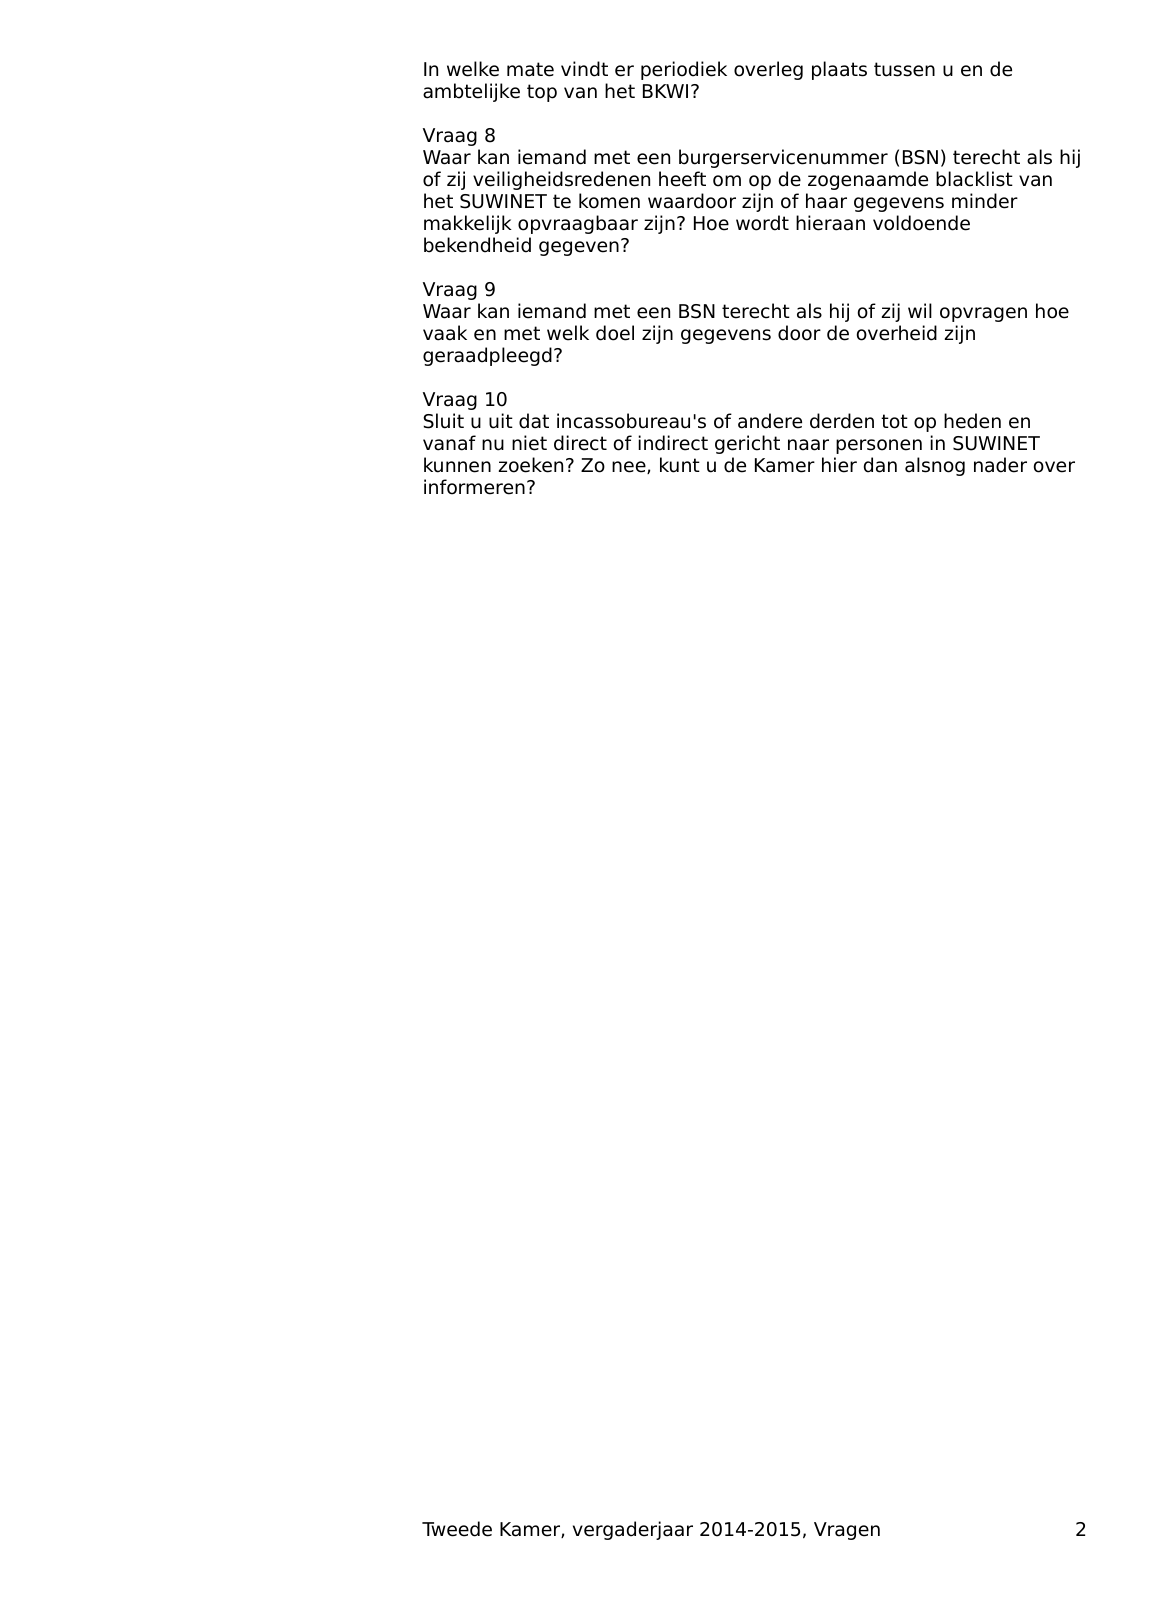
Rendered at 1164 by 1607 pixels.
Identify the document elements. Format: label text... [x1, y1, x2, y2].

text Sluit u uit dat incassobureau's of andere derden tot op heden en vanaf nu niet direct of indirect gericht naar personen in SUWINET kunnen zoeken? Zo nee, kunt u de Kamer hier dan alsnog nader over informeren? [422, 411, 1087, 499]
text Waar kan iemand met een burgerservicenummer (BSN) terecht als hij of zij veiligheidsredenen heeft om op de zogenaamde blacklist van het SUWINET te komen waardoor zijn of haar gegevens minder makkelijk opvraagbaar zijn? Hoe wordt hieraan voldoende bekendheid gegeven? [422, 147, 1087, 257]
text Vraag 8 [422, 125, 1087, 147]
text Vraag 9 [422, 279, 1087, 301]
text In welke mate vindt er periodiek overleg plaats tussen u en de ambtelijke top van het BKWI? [422, 59, 1087, 103]
text Waar kan iemand met een BSN terecht als hij of zij wil opvragen hoe vaak en met welk doel zijn gegevens door de overheid zijn geraadpleegd? [422, 301, 1087, 367]
text Vraag 10 [422, 389, 1087, 411]
